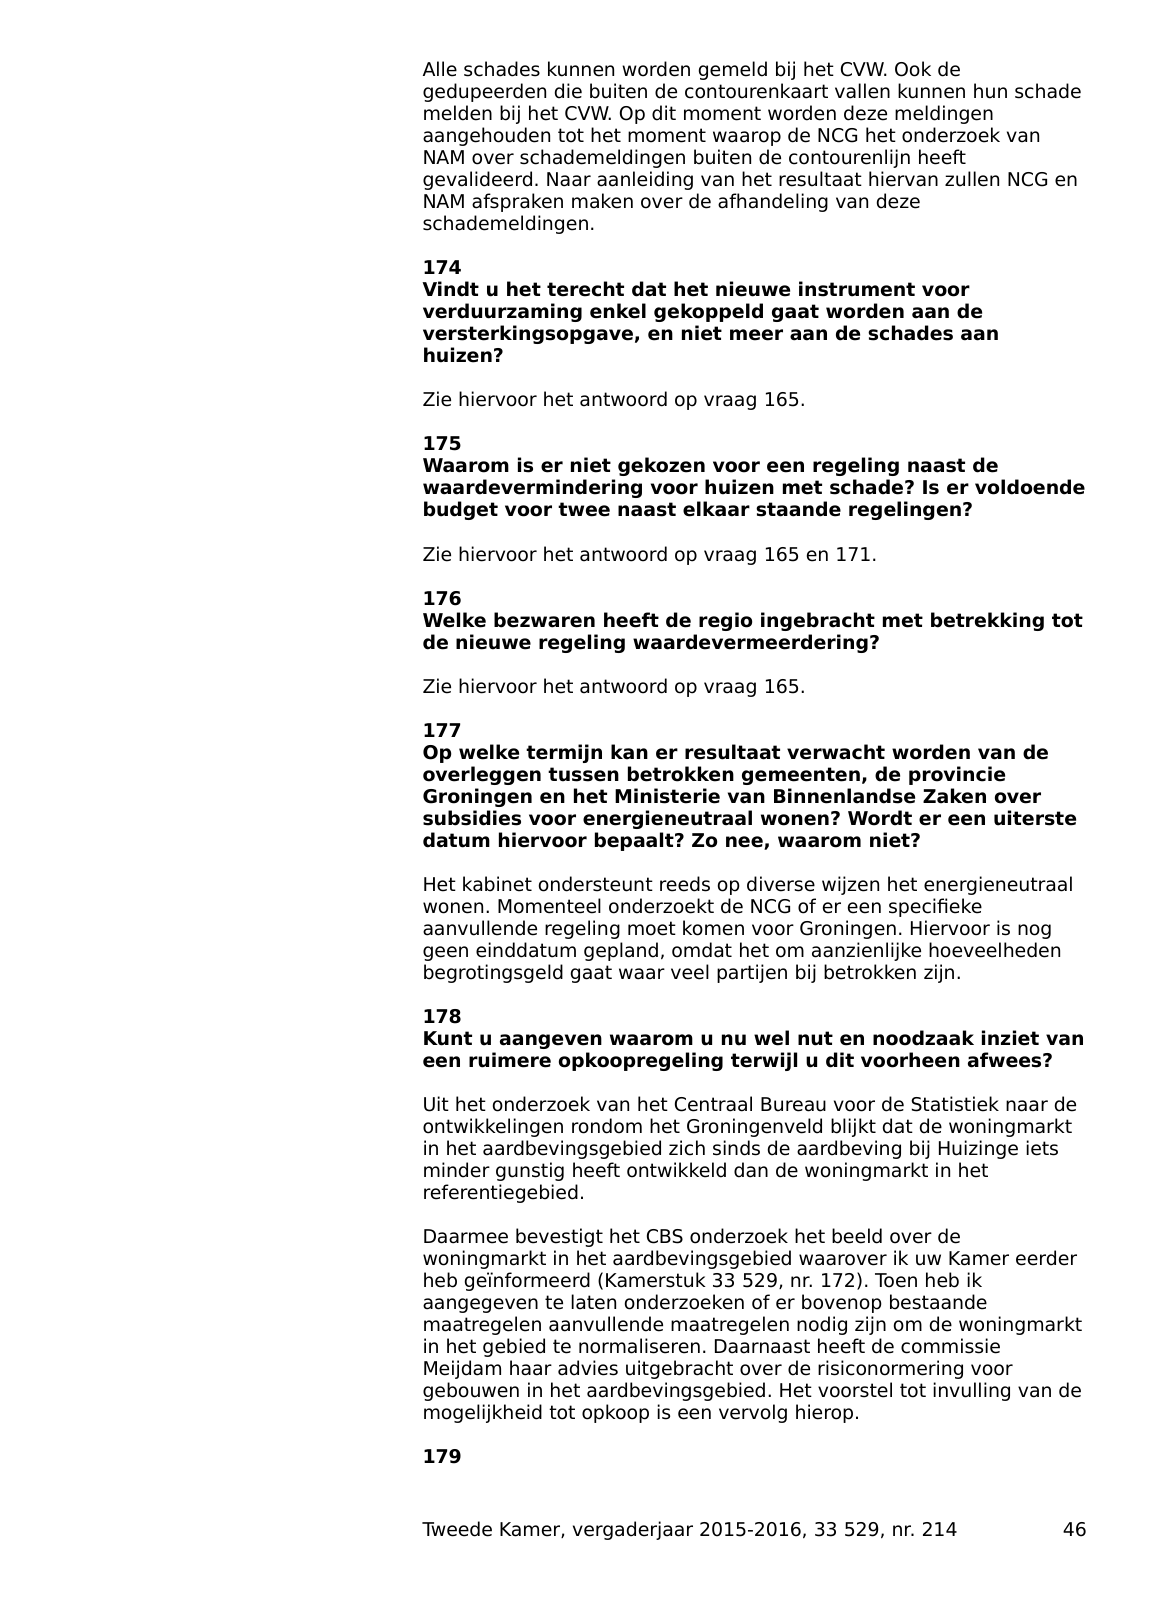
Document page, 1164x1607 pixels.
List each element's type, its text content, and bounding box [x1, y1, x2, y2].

text Vindt u het terecht dat het nieuwe instrument voor verduurzaming enkel gekoppeld gaat worden aan de versterkingsopgave, en niet meer aan de schades aan huizen? [422, 279, 1087, 367]
text 179 [422, 1446, 1087, 1468]
text Op welke termijn kan er resultaat verwacht worden van de overleggen tussen betrokken gemeenten, de provincie Groningen en het Ministerie van Binnenlandse Zaken over subsidies voor energieneutraal wonen? Wordt er een uiterste datum hiervoor bepaalt? Zo nee, waarom niet? [422, 742, 1087, 852]
text Kunt u aangeven waarom u nu wel nut en noodzaak inziet van een ruimere opkoopregeling terwijl u dit voorheen afwees? [422, 1028, 1087, 1072]
text Welke bezwaren heeft de regio ingebracht met betrekking tot de nieuwe regeling waardevermeerdering? [422, 609, 1087, 653]
text 178 [422, 1006, 1087, 1028]
text 176 [422, 588, 1087, 609]
text Alle schades kunnen worden gemeld bij het CVW. Ook de gedupeerden die buiten de contourenkaart vallen kunnen hun schade melden bij het CVW. Op dit moment worden deze meldingen aangehouden tot het moment waarop de NCG het onderzoek van NAM over schademeldingen buiten de contourenlijn heeft gevalideerd. Naar aanleiding van het resultaat hiervan zullen NCG en NAM afspraken maken over de afhandeling van deze schademeldingen. [422, 59, 1087, 235]
text Daarmee bevestigt het CBS onderzoek het beeld over de woningmarkt in het aardbevingsgebied waarover ik uw Kamer eerder heb geïnformeerd (Kamerstuk 33 529, nr. 172). Toen heb ik aangegeven te laten onderzoeken of er bovenop bestaande maatregelen aanvullende maatregelen nodig zijn om de woningmarkt in het gebied te normaliseren. Daarnaast heeft de commissie Meijdam haar advies uitgebracht over de risiconormering voor gebouwen in het aardbevingsgebied. Het voorstel tot invulling van de mogelijkheid tot opkoop is een vervolg hierop. [422, 1226, 1087, 1424]
text Uit het onderzoek van het Centraal Bureau voor de Statistiek naar de ontwikkelingen rondom het Groningenveld blijkt dat de woningmarkt in het aardbevingsgebied zich sinds de aardbeving bij Huizinge iets minder gunstig heeft ontwikkeld dan de woningmarkt in het referentiegebied. [422, 1094, 1087, 1204]
text Waarom is er niet gekozen voor een regeling naast de waardevermindering voor huizen met schade? Is er voldoende budget voor twee naast elkaar staande regelingen? [422, 455, 1087, 521]
text Zie hiervoor het antwoord op vraag 165 en 171. [422, 543, 1087, 565]
text 174 [422, 257, 1087, 279]
text Zie hiervoor het antwoord op vraag 165. [422, 389, 1087, 411]
text Zie hiervoor het antwoord op vraag 165. [422, 676, 1087, 698]
text 177 [422, 720, 1087, 742]
text 175 [422, 433, 1087, 455]
text Het kabinet ondersteunt reeds op diverse wijzen het energieneutraal wonen. Momenteel onderzoekt de NCG of er een specifieke aanvullende regeling moet komen voor Groningen. Hiervoor is nog geen einddatum gepland, omdat het om aanzienlijke hoeveelheden begrotingsgeld gaat waar veel partijen bij betrokken zijn. [422, 874, 1087, 984]
